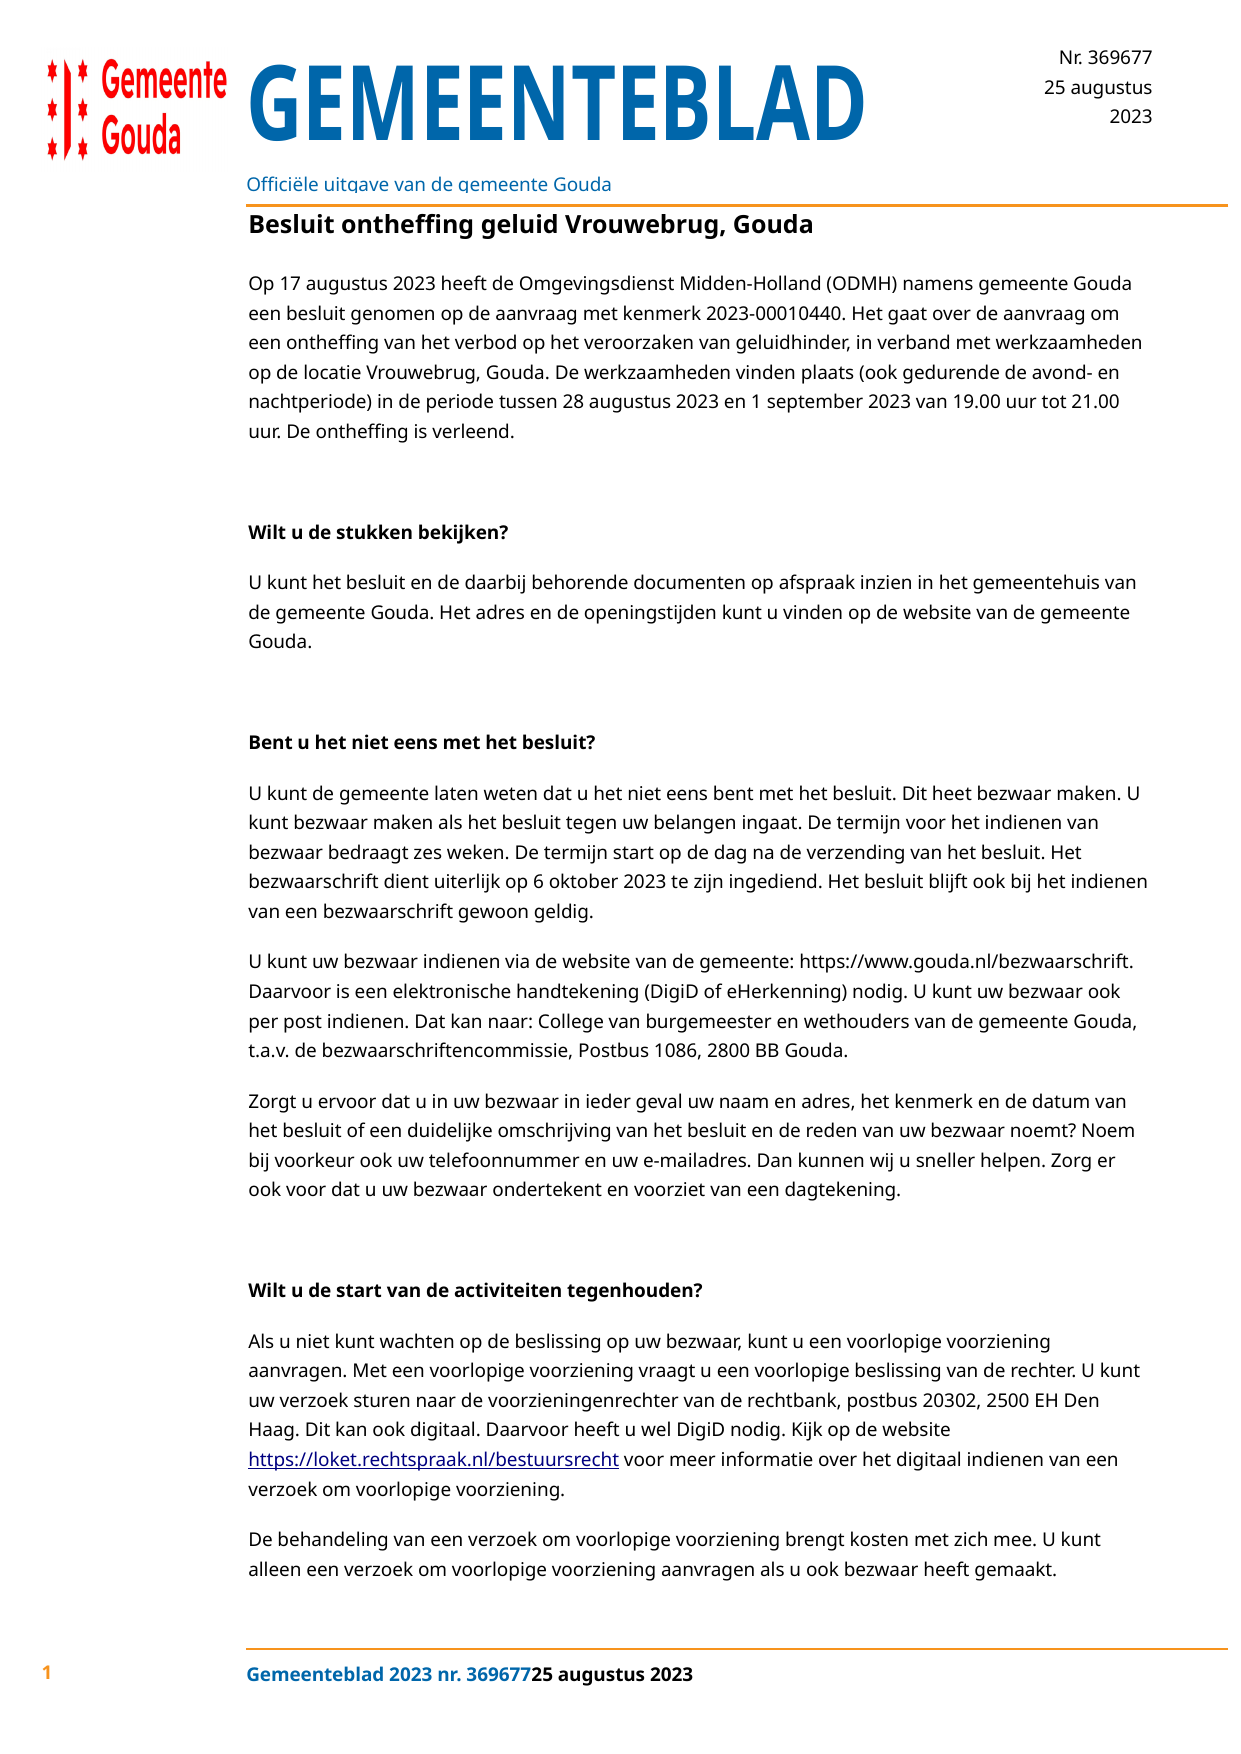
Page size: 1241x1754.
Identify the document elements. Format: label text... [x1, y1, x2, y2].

text Besluit ontheffing geluid Vrouwebrug, Gouda [248, 207, 1152, 241]
text Bent u het niet eens met het besluit? [248, 729, 1152, 755]
text U kunt uw bezwaar indienen via de website van de gemeente: https://www.gouda.nl/bezwaarschrift. Daarvoor is een elektronische handtekening (DigiD of eHerkenning) nodig. U kunt uw bezwaar ook per post indienen. Dat kan naar: College van burgemeester en wethouders van de gemeente Gouda, t.a.v. de bezwaarschriftencommissie, Postbus 1086, 2800 BB Gouda. [248, 949, 1152, 1063]
text De behandeling van een verzoek om voorlopige voorziening brengt kosten met zich mee. U kunt alleen een verzoek om voorlopige voorziening aanvragen als u ook bezwaar heeft gemaakt. [248, 1526, 1152, 1581]
text U kunt de gemeente laten weten dat u het niet eens bent met het besluit. Dit heet bezwaar maken. U kunt bezwaar maken als het besluit tegen uw belangen ingaat. De termijn voor het indienen van bezwaar bedraagt zes weken. De termijn start op de dag na de verzending van het besluit. Het bezwaarschrift dient uiterlijk op 6 oktober 2023 te zijn ingediend. Het besluit blijft ook bij het indienen van een bezwaarschrift gewoon geldig. [248, 780, 1152, 924]
text Als u niet kunt wachten op de beslissing op uw bezwaar, kunt u een voorlopige voorziening aanvragen. Met een voorlopige voorziening vraagt u een voorlopige beslissing van de rechter. U kunt uw verzoek sturen naar de voorzieningenrechter van de rechtbank, postbus 20302, 2500 EH Den Haag. Dit kan ook digitaal. Daarvoor heeft u wel DigiD nodig. Kijk op de website https://loket.rechtspraak.nl/bestuursrecht voor meer informatie over het digitaal indienen van een verzoek om voorlopige voorziening. [248, 1328, 1152, 1501]
picture [41, 47, 231, 172]
text Wilt u de start van de activiteiten tegenhouden? [248, 1277, 1152, 1303]
text Zorgt u ervoor dat u in uw bezwaar in ieder geval uw naam en adres, het kenmerk en de datum van het besluit of een duidelijke omschrijving van het besluit en de reden van uw bezwaar noemt? Noem bij voorkeur ook uw telefoonnummer en uw e-mailadres. Dan kunnen wij u sneller helpen. Zorg er ook voor dat u uw bezwaar ondertekent en voorziet van een dagtekening. [248, 1088, 1152, 1202]
text Wilt u de stukken bekijken? [248, 519, 1152, 545]
text Op 17 augustus 2023 heeft de Omgevingsdienst Midden-Holland (ODMH) namens gemeente Gouda een besluit genomen op de aanvraag met kenmerk 2023-00010440. Het gaat over de aanvraag om een ontheffing van het verbod op het veroorzaken van geluidhinder, in verband met werkzaamheden op de locatie Vrouwebrug, Gouda. De werkzaamheden vinden plaats (ook gedurende de avond- en nachtperiode) in de periode tussen 28 augustus 2023 en 1 september 2023 van 19.00 uur tot 21.00 uur. De ontheffing is verleend. [248, 270, 1152, 444]
text U kunt het besluit en de daarbij behorende documenten op afspraak inzien in het gemeentehuis van de gemeente Gouda. Het adres en de openingstijden kunt u vinden op de website van de gemeente Gouda. [248, 569, 1152, 654]
